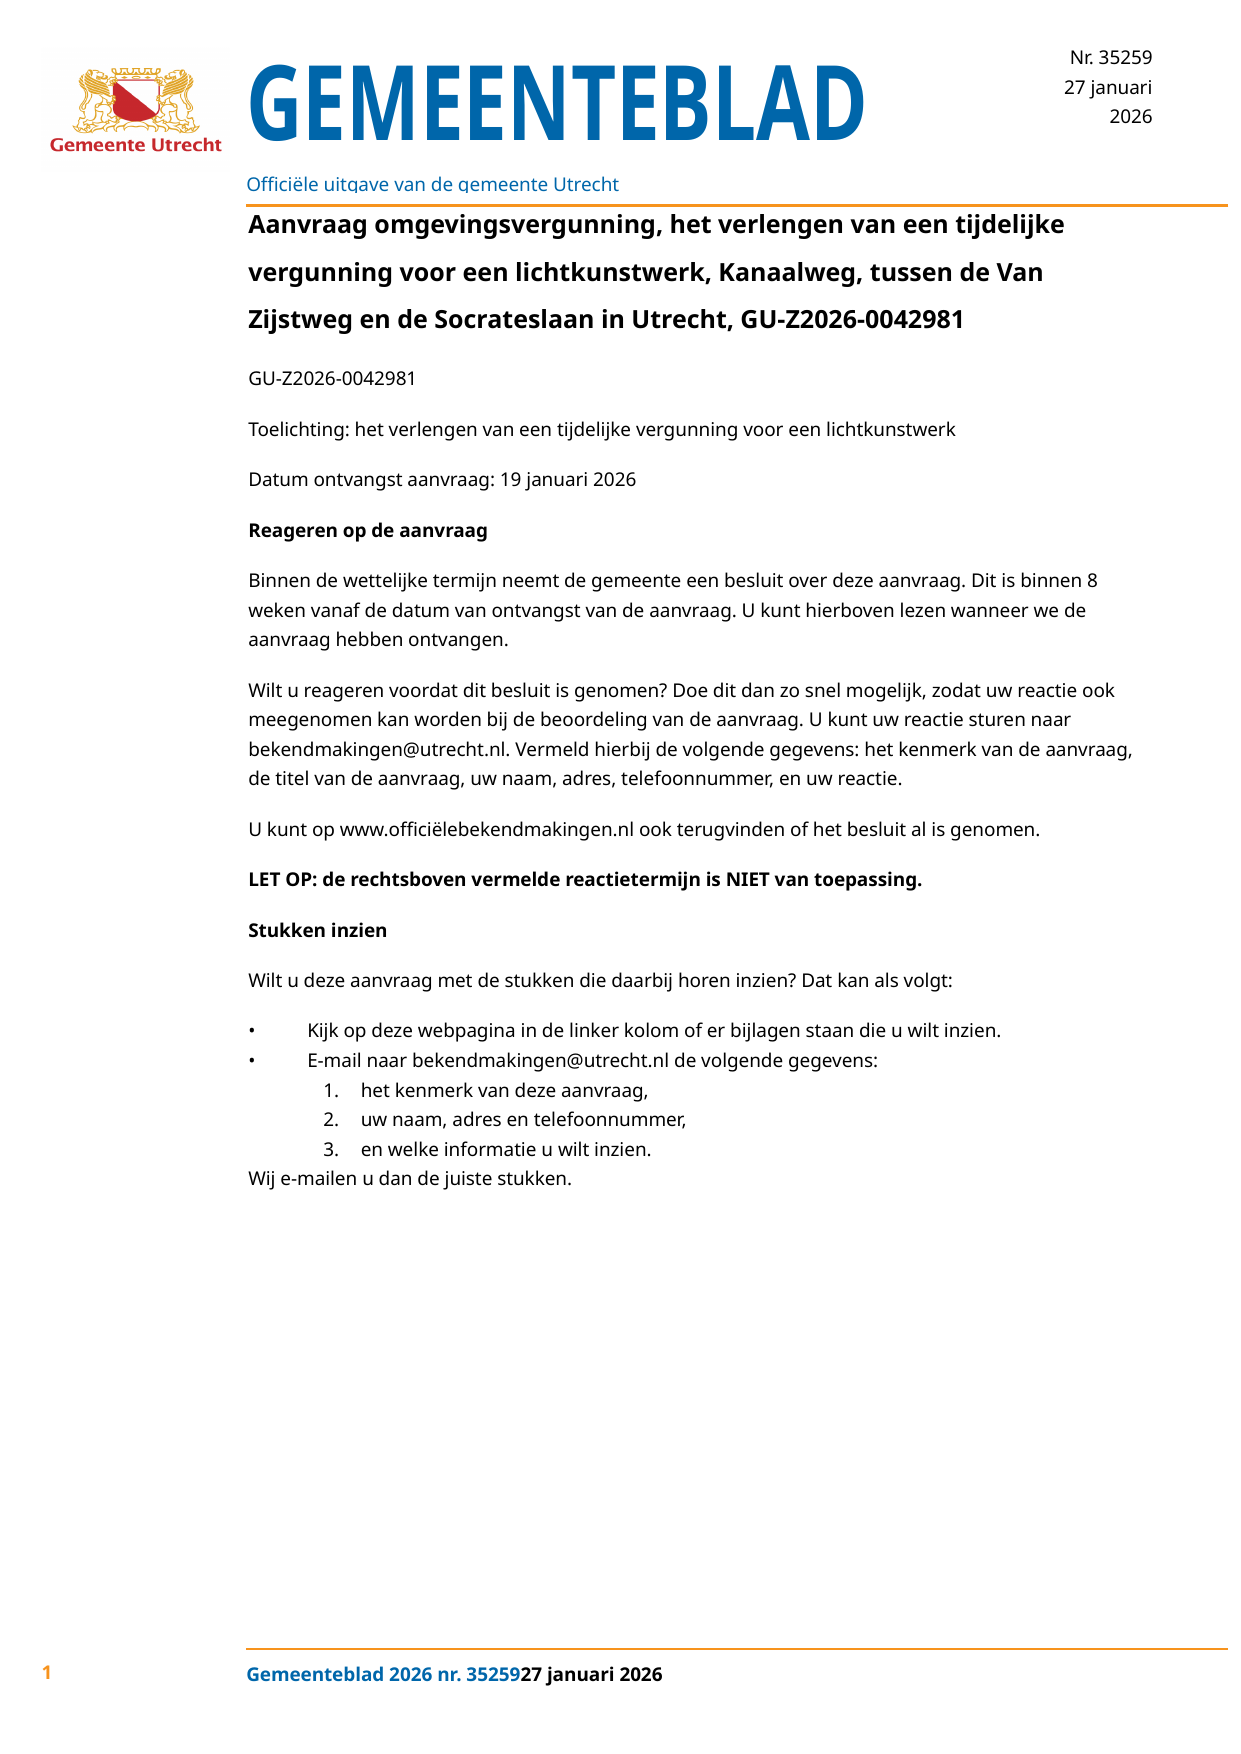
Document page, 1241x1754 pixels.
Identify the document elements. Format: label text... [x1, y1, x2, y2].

text GU-Z2026-0042981 [248, 366, 1152, 391]
list Kijk op deze webpagina in de linker kolom of er bijlagen staan die u wilt inzien. [248, 1018, 1152, 1043]
list het kenmerk van deze aanvraag, [323, 1077, 1152, 1102]
list E-mail naar bekendmakingen@utrecht.nl de volgende gegevens: [248, 1047, 1152, 1073]
text U kunt op www.officiëlebekendmakingen.nl ook terugvinden of het besluit al is genomen. [248, 816, 1152, 842]
text Stukken inzien [248, 917, 1152, 942]
text Toelichting: het verlengen van een tijdelijke vergunning voor een lichtkunstwerk [248, 416, 1152, 442]
text Wilt u reageren voordat dit besluit is genomen? Doe dit dan zo snel mogelijk, zodat uw reactie ook meegenomen kan worden bij de beoordeling van de aanvraag. U kunt uw reactie sturen naar bekendmakingen@utrecht.nl. Vermeld hierbij de volgende gegevens: het kenmerk van de aanvraag, de titel van de aanvraag, uw naam, adres, telefoonnummer, en uw reactie. [248, 677, 1152, 791]
picture [41, 47, 231, 172]
list en welke informatie u wilt inzien. [323, 1136, 1152, 1162]
text Reageren op de aanvraag [248, 517, 1152, 542]
text Wij e-mailen u dan de juiste stukken. [248, 1166, 1152, 1191]
text Datum ontvangst aanvraag: 19 januari 2026 [248, 466, 1152, 492]
text Wilt u deze aanvraag met de stukken die daarbij horen inzien? Dat kan als volgt: [248, 967, 1152, 993]
text Aanvraag omgevingsvergunning, het verlengen van een tijdelijke vergunning voor een lichtkunstwerk, Kanaalweg, tussen de Van Zijstweg en de Socrateslaan in Utrecht, GU-Z2026-0042981 [248, 207, 1152, 336]
text LET OP: de rechtsboven vermelde reactietermijn is NIET van toepassing. [248, 866, 1152, 892]
text Binnen de wettelijke termijn neemt de gemeente een besluit over deze aanvraag. Dit is binnen 8 weken vanaf de datum van ontvangst van de aanvraag. U kunt hierboven lezen wanneer we de aanvraag hebben ontvangen. [248, 567, 1152, 652]
list uw naam, adres en telefoonnummer, [323, 1106, 1152, 1132]
